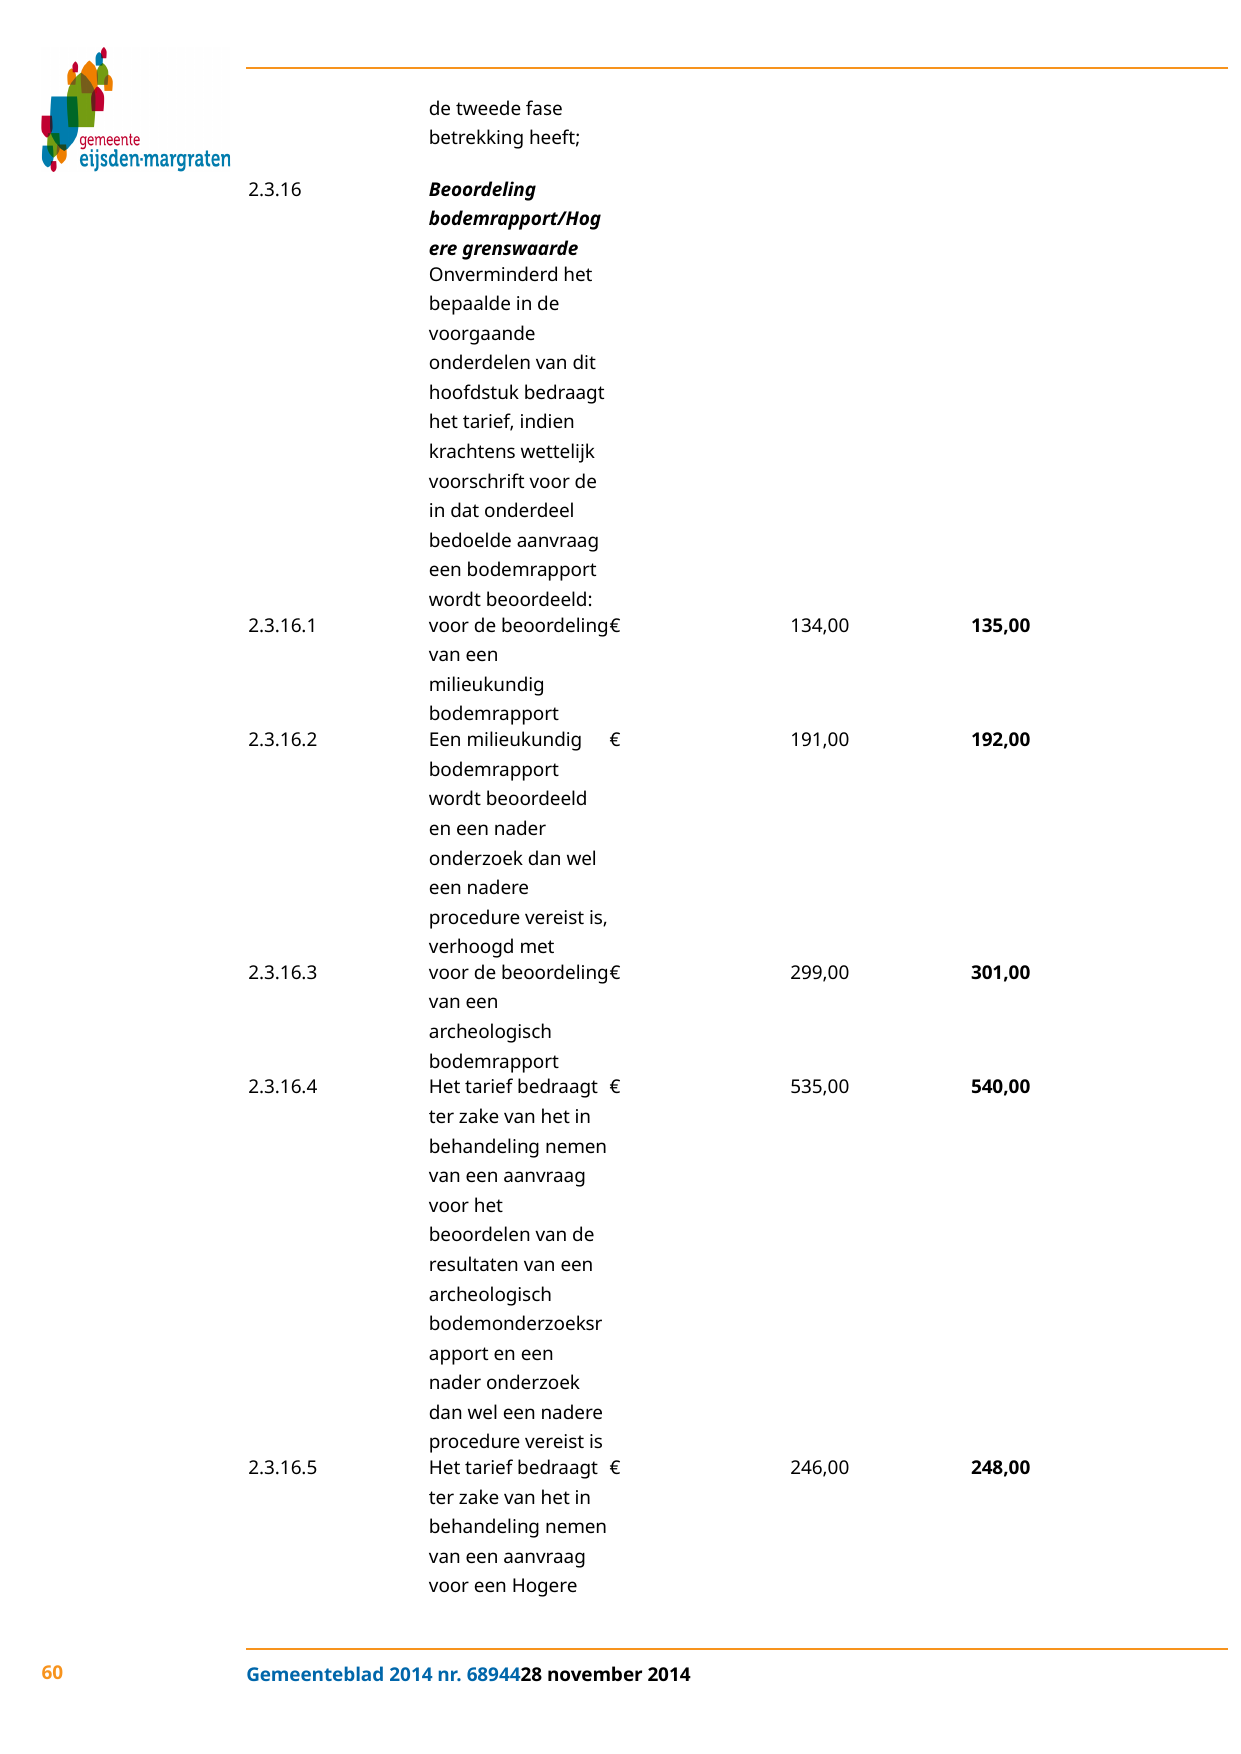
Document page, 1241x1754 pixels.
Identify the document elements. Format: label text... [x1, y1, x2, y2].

table_cell [609, 176, 790, 261]
table_cell 2.3.16 [248, 176, 429, 261]
table_cell [429, 150, 609, 176]
table_cell 191,00 [790, 726, 971, 959]
table_cell [790, 150, 971, 176]
table_cell € [609, 1074, 790, 1454]
table_cell voor de beoordeling van een milieukundig bodemrapport [429, 612, 609, 726]
table_cell 134,00 [790, 612, 971, 726]
table_cell [609, 261, 790, 612]
table_cell 301,00 [971, 959, 1152, 1074]
table_cell [609, 95, 790, 150]
table_cell [790, 176, 971, 261]
table_cell [971, 261, 1152, 612]
table_cell 540,00 [971, 1074, 1152, 1454]
table_cell [248, 261, 429, 612]
table_cell € [609, 726, 790, 959]
table_cell 248,00 [971, 1454, 1152, 1598]
table_cell € [609, 612, 790, 726]
table_cell Beoordeling bodemrapport/Hogere grenswaarde [429, 176, 609, 261]
table_cell 135,00 [971, 612, 1152, 726]
table_cell [248, 95, 429, 150]
table_cell Een milieukundig bodemrapport wordt beoordeeld en een nader onderzoek dan wel een nadere procedure vereist is, verhoogd met [429, 726, 609, 959]
table_cell 2.3.16.1 [248, 612, 429, 726]
picture [41, 47, 231, 172]
table_cell 299,00 [790, 959, 971, 1074]
table_cell 535,00 [790, 1074, 971, 1454]
table_cell 192,00 [971, 726, 1152, 959]
table_cell [790, 261, 971, 612]
table_cell € [609, 1454, 790, 1598]
table_cell Het tarief bedraagt ter zake van het in behandeling nemen van een aanvraag voor een Hogere [429, 1454, 609, 1598]
table_cell [248, 150, 429, 176]
table_cell [971, 150, 1152, 176]
table_cell 2.3.16.4 [248, 1074, 429, 1454]
table_cell [790, 95, 971, 150]
table_cell 246,00 [790, 1454, 971, 1598]
table_cell Onverminderd het bepaalde in de voorgaande onderdelen van dit hoofdstuk bedraagt het tarief, indien krachtens wettelijk voorschrift voor de in dat onderdeel bedoelde aanvraag een bodemrapport wordt beoordeeld: [429, 261, 609, 612]
table_cell Het tarief bedraagt ter zake van het in behandeling nemen van een aanvraag voor het beoordelen van de resultaten van een archeologisch bodemonderzoeksrapport en een nader onderzoek dan wel een nadere procedure vereist is [429, 1074, 609, 1454]
table_cell € [609, 959, 790, 1074]
table_cell [971, 176, 1152, 261]
table_cell voor de beoordeling van een archeologisch bodemrapport [429, 959, 609, 1074]
table_cell [609, 150, 790, 176]
table_cell 2.3.16.5 [248, 1454, 429, 1598]
table_cell 2.3.16.2 [248, 726, 429, 959]
table_cell 2.3.16.3 [248, 959, 429, 1074]
table_cell de tweede fase betrekking heeft; [429, 95, 609, 150]
table_cell [971, 95, 1152, 150]
